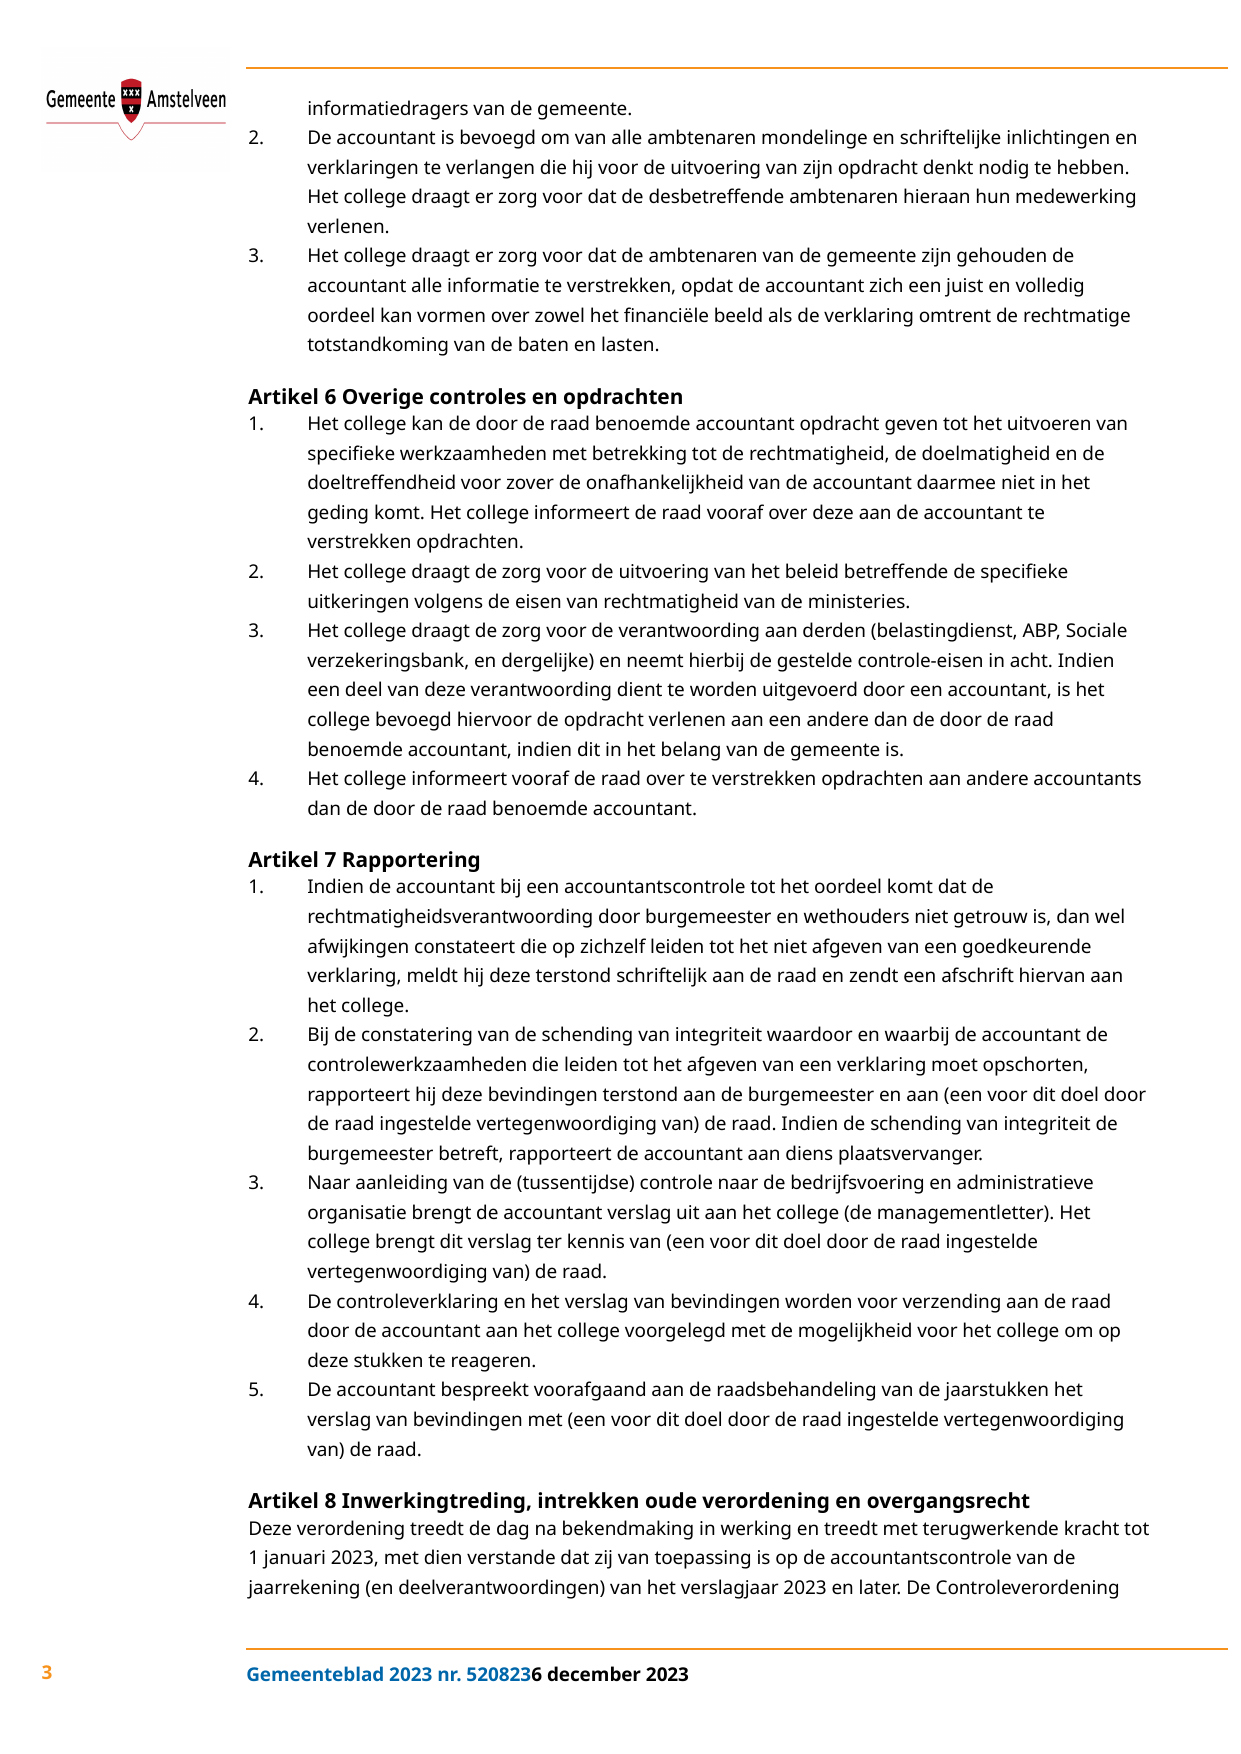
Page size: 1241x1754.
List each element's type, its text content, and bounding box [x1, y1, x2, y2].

text Artikel 7 Rapportering [248, 845, 1152, 874]
picture [41, 47, 231, 172]
list De accountant bespreekt voorafgaand aan de raadsbehandeling van de jaarstukken het verslag van bevindingen met (een voor dit doel door de raad ingestelde vertegenwoordiging van) de raad. [248, 1377, 1152, 1462]
list Naar aanleiding van de (tussentijdse) controle naar de bedrijfsvoering en administratieve organisatie brengt de accountant verslag uit aan het college (de managementletter). Het college brengt dit verslag ter kennis van (een voor dit doel door de raad ingestelde vertegenwoordiging van) de raad. [248, 1169, 1152, 1284]
list Indien de accountant bij een accountantscontrole tot het oordeel komt dat de rechtmatigheidsverantwoording door burgemeester en wethouders niet getrouw is, dan wel afwijkingen constateert die op zichzelf leiden tot het niet afgeven van een goedkeurende verklaring, meldt hij deze terstond schriftelijk aan de raad en zendt een afschrift hiervan aan het college. [248, 874, 1152, 1018]
list Het college draagt er zorg voor dat de ambtenaren van de gemeente zijn gehouden de accountant alle informatie te verstrekken, opdat de accountant zich een juist en volledig oordeel kan vormen over zowel het financiële beeld als de verklaring omtrent de rechtmatige totstandkoming van de baten en lasten. [248, 243, 1152, 357]
list De accountant is bevoegd om van alle ambtenaren mondelinge en schriftelijke inlichtingen en verklaringen te verlangen die hij voor de uitvoering van zijn opdracht denkt nodig te hebben. Het college draagt er zorg voor dat de desbetreffende ambtenaren hieraan hun medewerking verlenen. [248, 124, 1152, 239]
text Artikel 8 Inwerkingtreding, intrekken oude verordening en overgangsrecht [248, 1486, 1152, 1515]
list Het college informeert vooraf de raad over te verstrekken opdrachten aan andere accountants dan de door de raad benoemde accountant. [248, 765, 1152, 821]
list informatiedragers van de gemeente. [248, 95, 1152, 121]
list Het college draagt de zorg voor de uitvoering van het beleid betreffende de specifieke uitkeringen volgens de eisen van rechtmatigheid van de ministeries. [248, 558, 1152, 613]
text Artikel 6 Overige controles en opdrachten [248, 382, 1152, 410]
text Deze verordening treedt de dag na bekendmaking in werking en treedt met terugwerkende kracht tot 1 januari 2023, met dien verstande dat zij van toepassing is op de accountantscontrole van de jaarrekening (en deelverantwoordingen) van het verslagjaar 2023 en later. De Controleverordening [248, 1515, 1152, 1599]
list De controleverklaring en het verslag van bevindingen worden voor verzending aan de raad door de accountant aan het college voorgelegd met de mogelijkheid voor het college om op deze stukken te reageren. [248, 1288, 1152, 1373]
list Het college draagt de zorg voor de verantwoording aan derden (belastingdienst, ABP, Sociale verzekeringsbank, en dergelijke) en neemt hierbij de gestelde controle-eisen in acht. Indien een deel van deze verantwoording dient te worden uitgevoerd door een accountant, is het college bevoegd hiervoor de opdracht verlenen aan een andere dan de door de raad benoemde accountant, indien dit in het belang van de gemeente is. [248, 617, 1152, 761]
list Bij de constatering van de schending van integriteit waardoor en waarbij de accountant de controlewerkzaamheden die leiden tot het afgeven van een verklaring moet opschorten, rapporteert hij deze bevindingen terstond aan de burgemeester en aan (een voor dit doel door de raad ingestelde vertegenwoordiging van) de raad. Indien de schending van integriteit de burgemeester betreft, rapporteert de accountant aan diens plaatsvervanger. [248, 1022, 1152, 1166]
list Het college kan de door de raad benoemde accountant opdracht geven tot het uitvoeren van specifieke werkzaamheden met betrekking tot de rechtmatigheid, de doelmatigheid en de doeltreffendheid voor zover de onafhankelijkheid van de accountant daarmee niet in het geding komt. Het college informeert de raad vooraf over deze aan de accountant te verstrekken opdrachten. [248, 410, 1152, 554]
